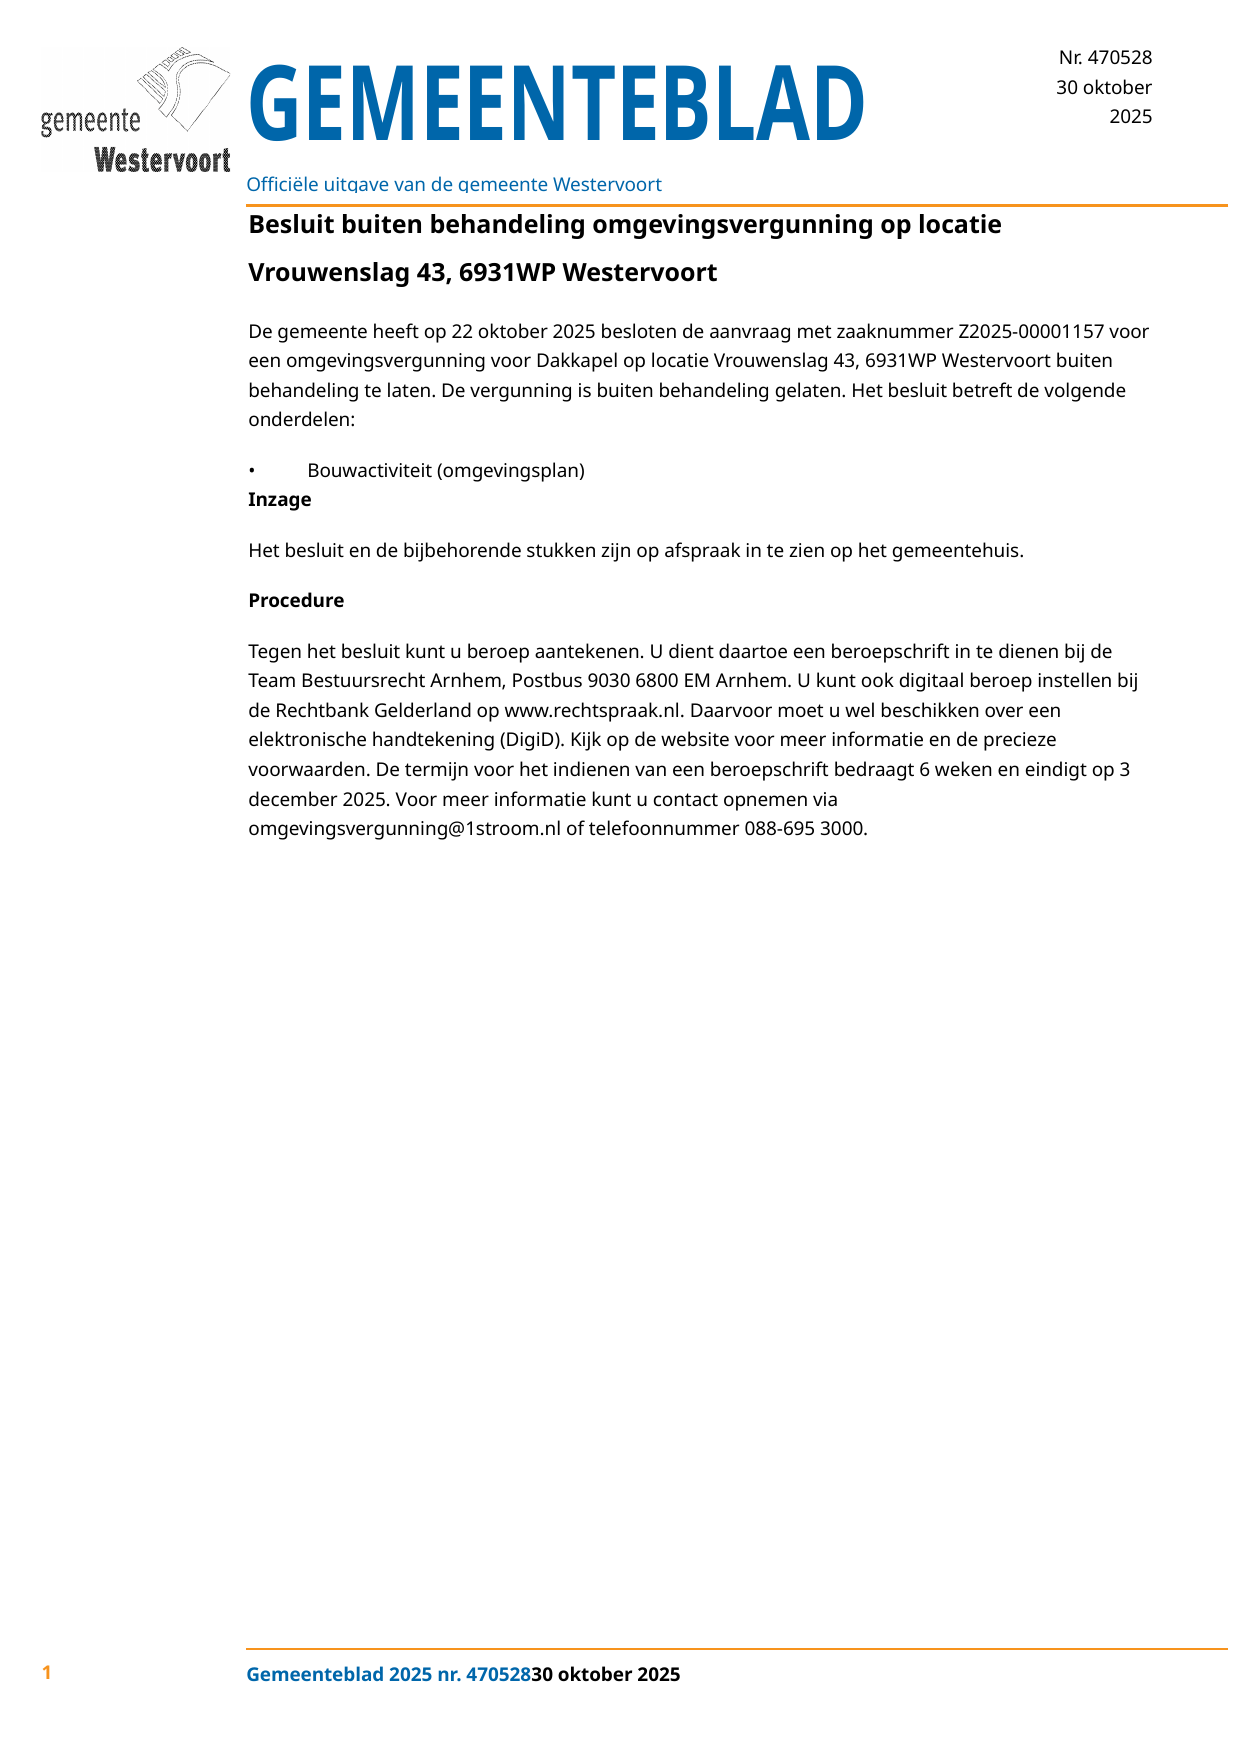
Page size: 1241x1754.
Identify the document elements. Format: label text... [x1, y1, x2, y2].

list Bouwactiviteit (omgevingsplan) [248, 457, 1152, 483]
text Inzage [248, 487, 1152, 512]
text Tegen het besluit kunt u beroep aantekenen. U dient daartoe een beroepschrift in te dienen bij de Team Bestuursrecht Arnhem, Postbus 9030 6800 EM Arnhem. U kunt ook digitaal beroep instellen bij de Rechtbank Gelderland op www.rechtspraak.nl. Daarvoor moet u wel beschikken over een elektronische handtekening (DigiD). Kijk op de website voor meer informatie en de precieze voorwaarden. De termijn voor het indienen van een beroepschrift bedraagt 6 weken en eindigt op 3 december 2025. Voor meer informatie kunt u contact opnemen via omgevingsvergunning@1stroom.nl of telefoonnummer 088-695 3000. [248, 638, 1152, 841]
text Het besluit en de bijbehorende stukken zijn op afspraak in te zien op het gemeentehuis. [248, 537, 1152, 563]
text Besluit buiten behandeling omgevingsvergunning op locatie Vrouwenslag 43, 6931WP Westervoort [248, 207, 1152, 288]
picture [41, 47, 231, 172]
text De gemeente heeft op 22 oktober 2025 besloten de aanvraag met zaaknummer Z2025-00001157 voor een omgevingsvergunning voor Dakkapel op locatie Vrouwenslag 43, 6931WP Westervoort buiten behandeling te laten. De vergunning is buiten behandeling gelaten. Het besluit betreft de volgende onderdelen: [248, 318, 1152, 432]
text Procedure [248, 587, 1152, 613]
